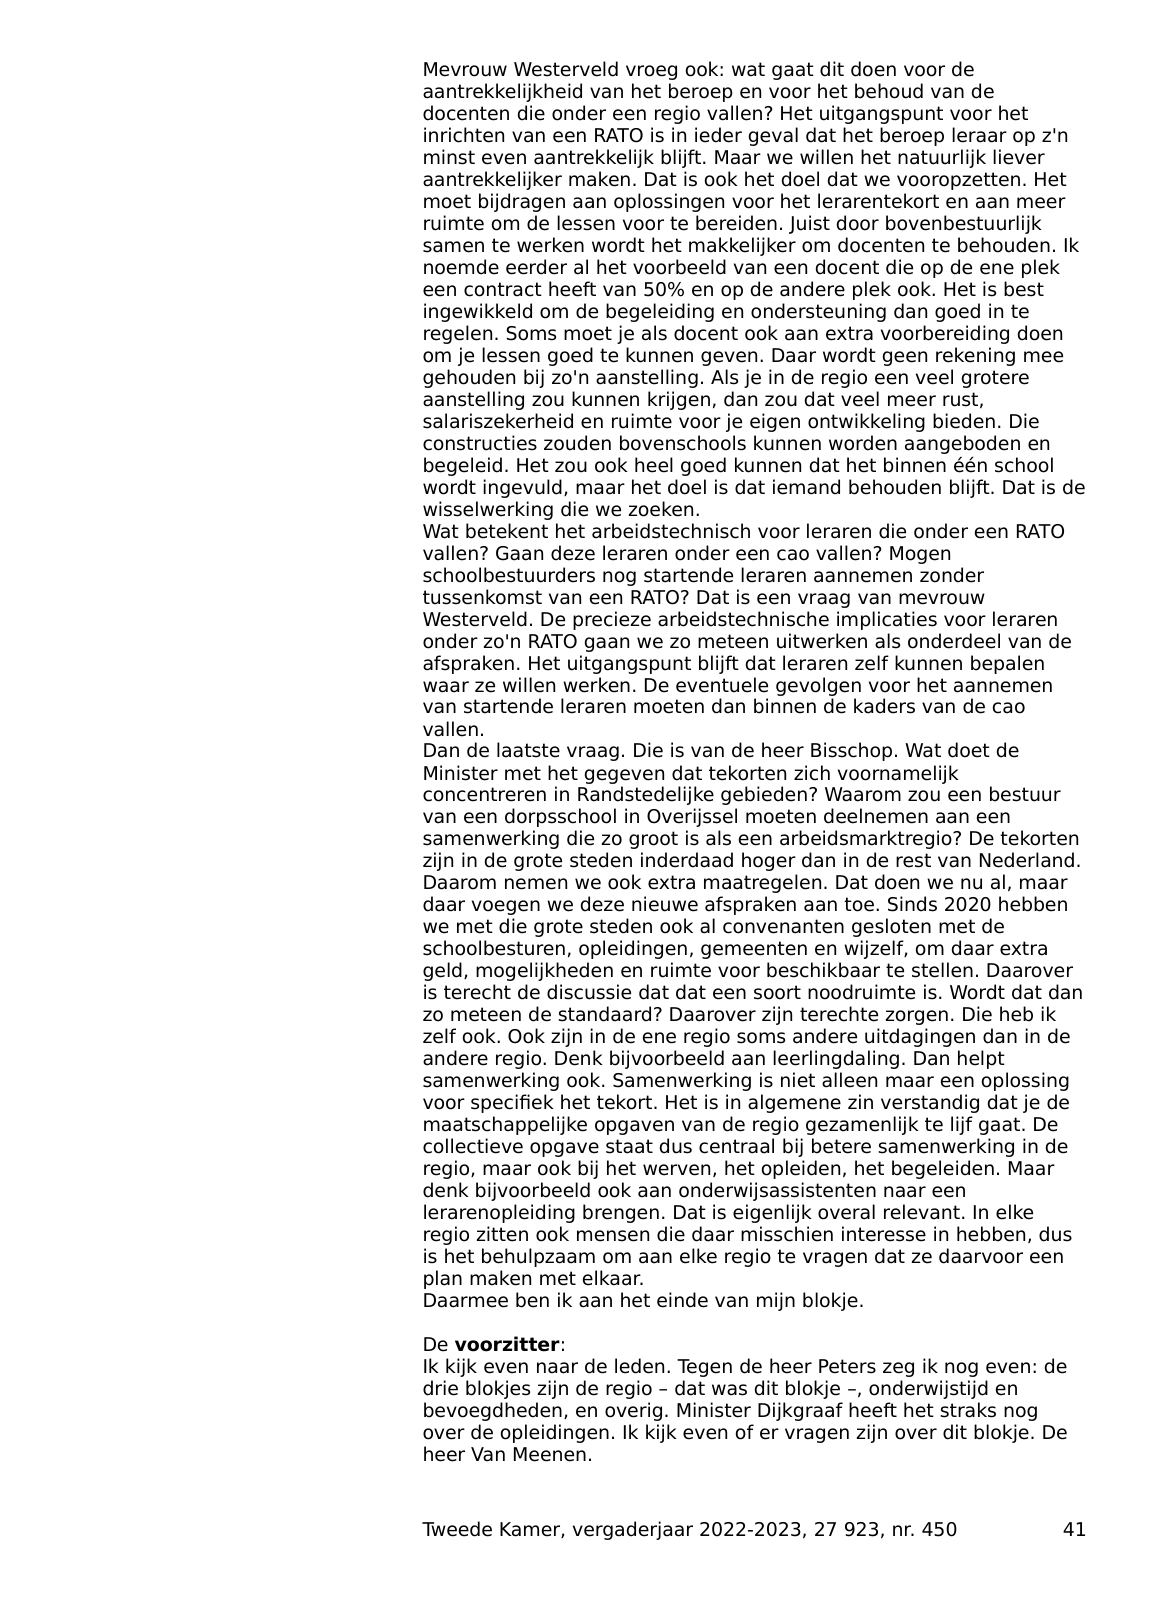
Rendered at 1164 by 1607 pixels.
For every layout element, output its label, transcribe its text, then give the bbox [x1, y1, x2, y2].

text Daarmee ben ik aan het einde van mijn blokje. [422, 1290, 1087, 1312]
text De voorzitter: [422, 1334, 1087, 1356]
text Wat betekent het arbeidstechnisch voor leraren die onder een RATO vallen? Gaan deze leraren onder een cao vallen? Mogen schoolbestuurders nog startende leraren aannemen zonder tussenkomst van een RATO? Dat is een vraag van mevrouw Westerveld. De precieze arbeidstechnische implicaties voor leraren onder zo'n RATO gaan we zo meteen uitwerken als onderdeel van de afspraken. Het uitgangspunt blijft dat leraren zelf kunnen bepalen waar ze willen werken. De eventuele gevolgen voor het aannemen van startende leraren moeten dan binnen de kaders van de cao vallen. [422, 521, 1087, 740]
text Mevrouw Westerveld vroeg ook: wat gaat dit doen voor de aantrekkelijkheid van het beroep en voor het behoud van de docenten die onder een regio vallen? Het uitgangspunt voor het inrichten van een RATO is in ieder geval dat het beroep leraar op z'n minst even aantrekkelijk blijft. Maar we willen het natuurlijk liever aantrekkelijker maken. Dat is ook het doel dat we vooropzetten. Het moet bijdragen aan oplossingen voor het lerarentekort en aan meer ruimte om de lessen voor te bereiden. Juist door bovenbestuurlijk samen te werken wordt het makkelijker om docenten te behouden. Ik noemde eerder al het voorbeeld van een docent die op de ene plek een contract heeft van 50% en op de andere plek ook. Het is best ingewikkeld om de begeleiding en ondersteuning dan goed in te regelen. Soms moet je als docent ook aan extra voorbereiding doen om je lessen goed te kunnen geven. Daar wordt geen rekening mee gehouden bij zo'n aanstelling. Als je in de regio een veel grotere aanstelling zou kunnen krijgen, dan zou dat veel meer rust, salariszekerheid en ruimte voor je eigen ontwikkeling bieden. Die constructies zouden bovenschools kunnen worden aangeboden en begeleid. Het zou ook heel goed kunnen dat het binnen één school wordt ingevuld, maar het doel is dat iemand behouden blijft. Dat is de wisselwerking die we zoeken. [422, 59, 1087, 521]
text Dan de laatste vraag. Die is van de heer Bisschop. Wat doet de Minister met het gegeven dat tekorten zich voornamelijk concentreren in Randstedelijke gebieden? Waarom zou een bestuur van een dorpsschool in Overijssel moeten deelnemen aan een samenwerking die zo groot is als een arbeidsmarktregio? De tekorten zijn in de grote steden inderdaad hoger dan in de rest van Nederland. Daarom nemen we ook extra maatregelen. Dat doen we nu al, maar daar voegen we deze nieuwe afspraken aan toe. Sinds 2020 hebben we met die grote steden ook al convenanten gesloten met de schoolbesturen, opleidingen, gemeenten en wijzelf, om daar extra geld, mogelijkheden en ruimte voor beschikbaar te stellen. Daarover is terecht de discussie dat dat een soort noodruimte is. Wordt dat dan zo meteen de standaard? Daarover zijn terechte zorgen. Die heb ik zelf ook. Ook zijn in de ene regio soms andere uitdagingen dan in de andere regio. Denk bijvoorbeeld aan leerlingdaling. Dan helpt samenwerking ook. Samenwerking is niet alleen maar een oplossing voor specifiek het tekort. Het is in algemene zin verstandig dat je de maatschappelijke opgaven van de regio gezamenlijk te lijf gaat. De collectieve opgave staat dus centraal bij betere samenwerking in de regio, maar ook bij het werven, het opleiden, het begeleiden. Maar denk bijvoorbeeld ook aan onderwijsassistenten naar een lerarenopleiding brengen. Dat is eigenlijk overal relevant. In elke regio zitten ook mensen die daar misschien interesse in hebben, dus is het behulpzaam om aan elke regio te vragen dat ze daarvoor een plan maken met elkaar. [422, 740, 1087, 1290]
text Ik kijk even naar de leden. Tegen de heer Peters zeg ik nog even: de drie blokjes zijn de regio – dat was dit blokje –, onderwijstijd en bevoegdheden, en overig. Minister Dijkgraaf heeft het straks nog over de opleidingen. Ik kijk even of er vragen zijn over dit blokje. De heer Van Meenen. [422, 1356, 1087, 1466]
